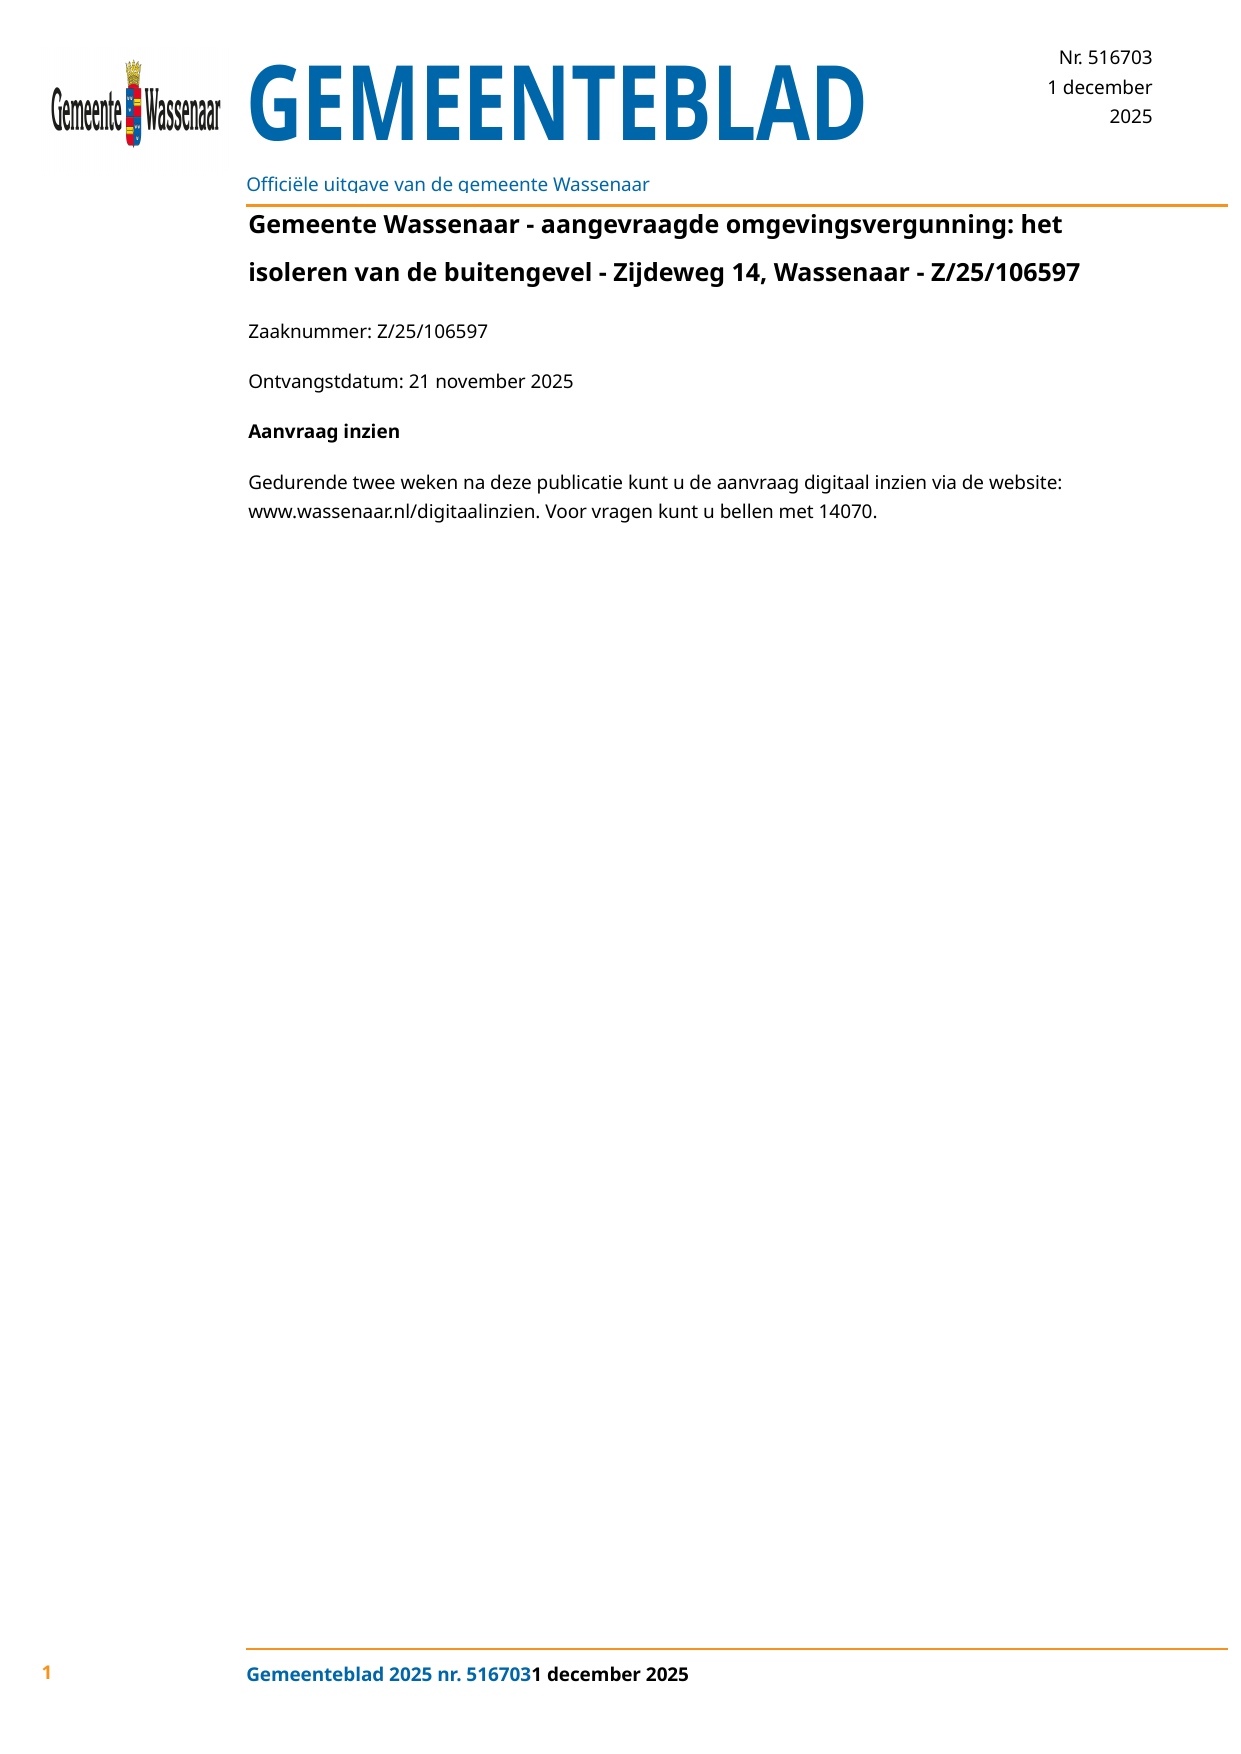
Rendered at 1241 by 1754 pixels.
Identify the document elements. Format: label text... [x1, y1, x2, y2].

text Gemeente Wassenaar - aangevraagde omgevingsvergunning: het isoleren van de buitengevel - Zijdeweg 14, Wassenaar - Z/25/106597 [248, 207, 1152, 288]
text Aanvraag inzien [248, 419, 1152, 444]
text Zaaknummer: Z/25/106597 [248, 318, 1152, 344]
text Gedurende twee weken na deze publicatie kunt u de aanvraag digitaal inzien via de website: www.wassenaar.nl/digitaalinzien. Voor vragen kunt u bellen met 14070. [248, 469, 1152, 524]
picture [41, 47, 231, 172]
text Ontvangstdatum: 21 november 2025 [248, 368, 1152, 394]
